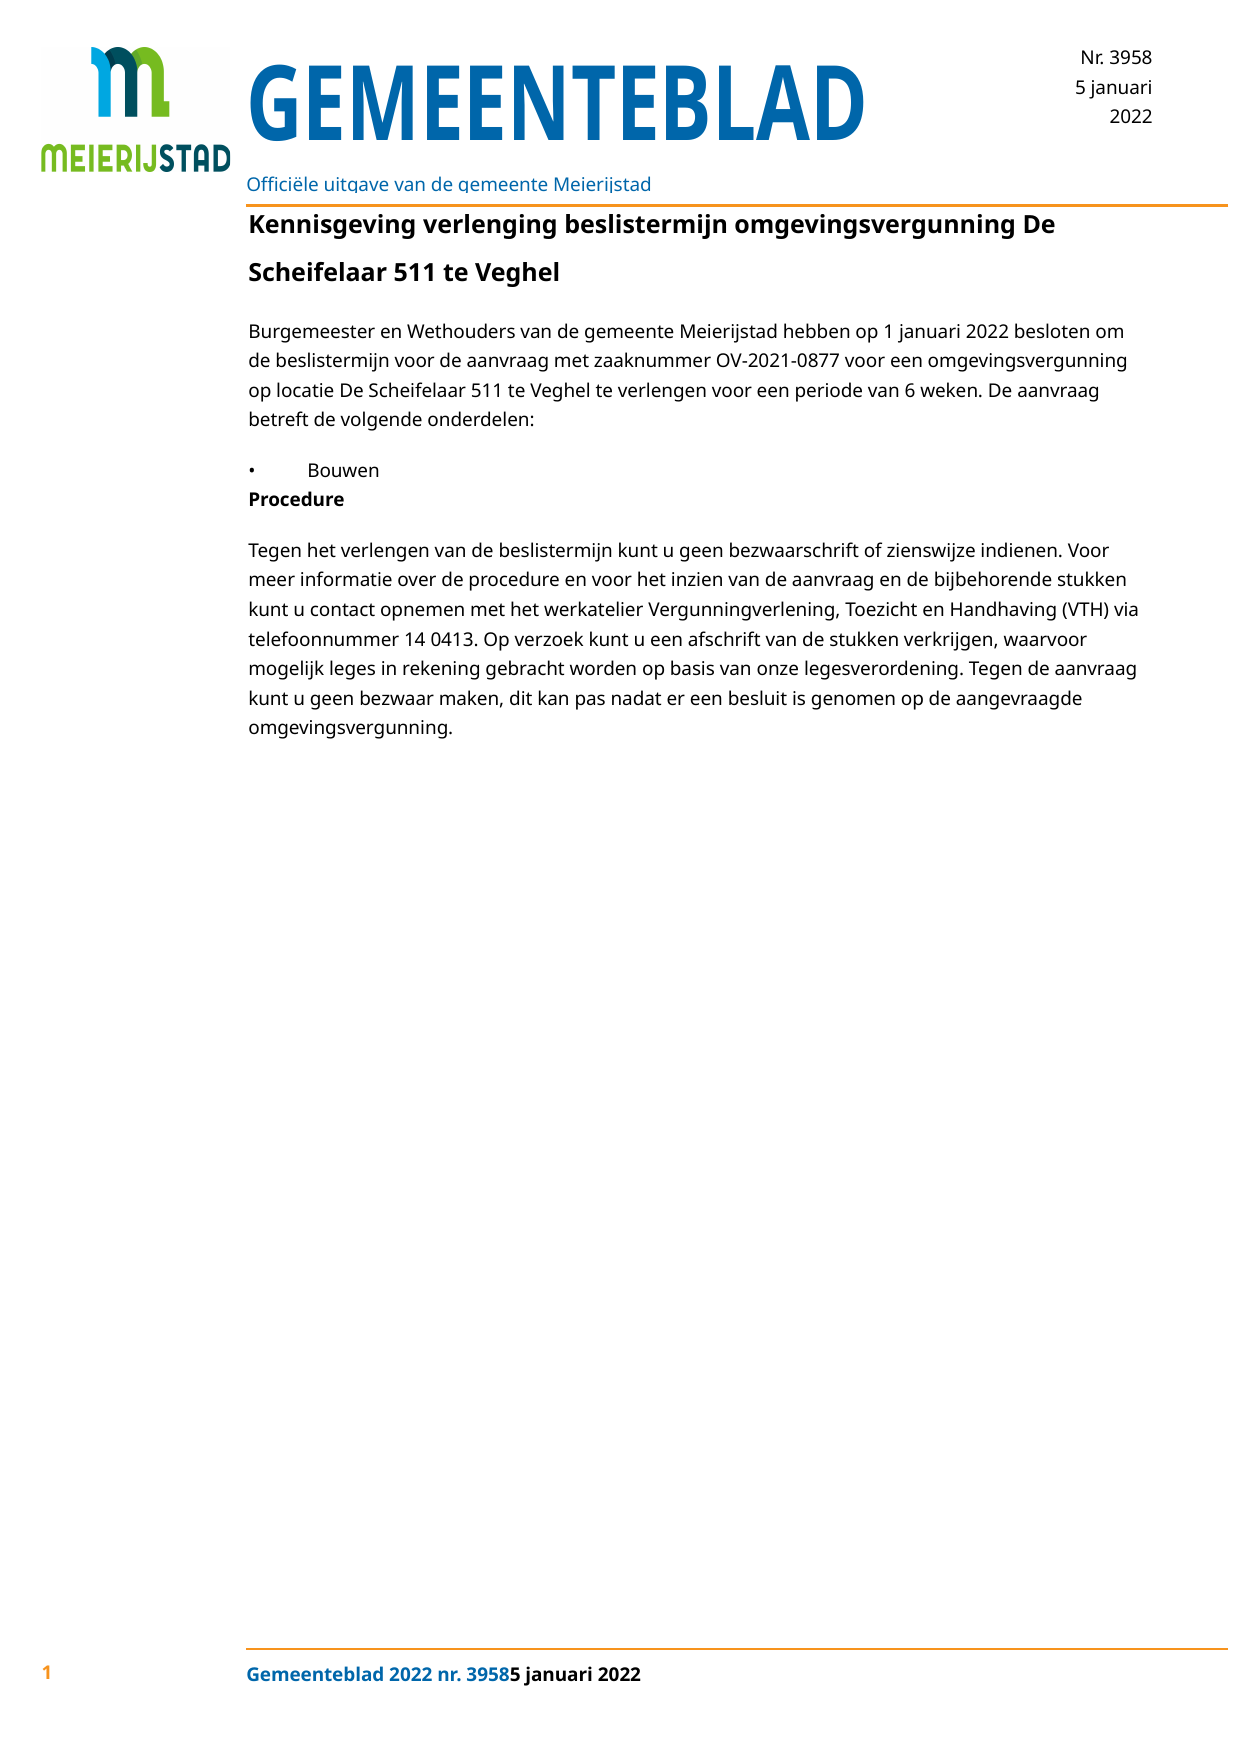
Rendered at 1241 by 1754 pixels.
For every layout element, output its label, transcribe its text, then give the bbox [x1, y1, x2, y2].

list Bouwen [248, 457, 1152, 483]
text Procedure [248, 487, 1152, 512]
picture [41, 47, 231, 172]
text Tegen het verlengen van de beslistermijn kunt u geen bezwaarschrift of zienswijze indienen. Voor meer informatie over de procedure en voor het inzien van de aanvraag en de bijbehorende stukken kunt u contact opnemen met het werkatelier Vergunningverlening, Toezicht en Handhaving (VTH) via telefoonnummer 14 0413. Op verzoek kunt u een afschrift van de stukken verkrijgen, waarvoor mogelijk leges in rekening gebracht worden op basis van onze legesverordening. Tegen de aanvraag kunt u geen bezwaar maken, dit kan pas nadat er een besluit is genomen op de aangevraagde omgevingsvergunning. [248, 537, 1152, 740]
text Burgemeester en Wethouders van de gemeente Meierijstad hebben op 1 januari 2022 besloten om de beslistermijn voor de aanvraag met zaaknummer OV-2021-0877 voor een omgevingsvergunning op locatie De Scheifelaar 511 te Veghel te verlengen voor een periode van 6 weken. De aanvraag betreft de volgende onderdelen: [248, 318, 1152, 432]
text Kennisgeving verlenging beslistermijn omgevingsvergunning De Scheifelaar 511 te Veghel [248, 207, 1152, 288]
